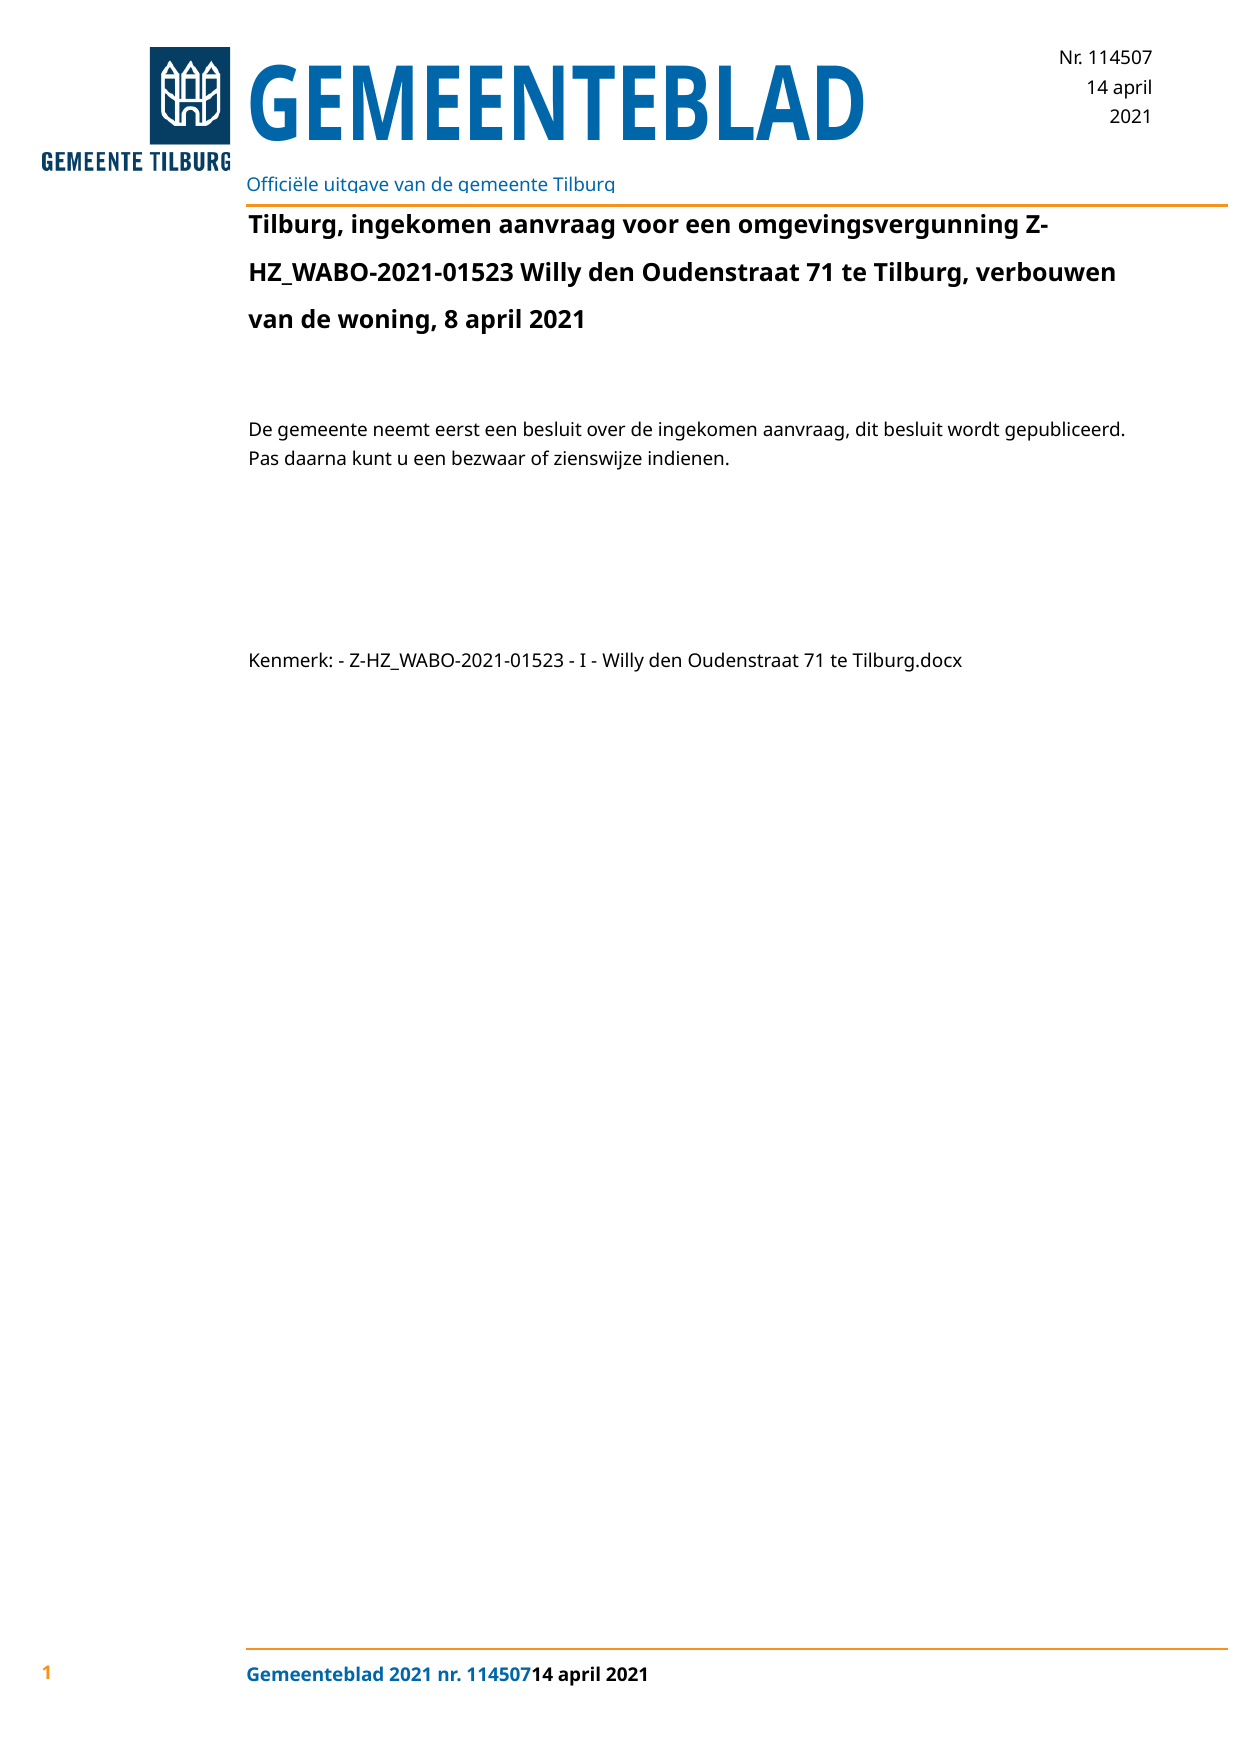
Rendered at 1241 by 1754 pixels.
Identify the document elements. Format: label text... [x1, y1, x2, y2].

picture [41, 47, 231, 172]
text Kenmerk: - Z-HZ_WABO-2021-01523 - I - Willy den Oudenstraat 71 te Tilburg.docx [248, 647, 1152, 673]
text Tilburg, ingekomen aanvraag voor een omgevingsvergunning Z-HZ_WABO-2021-01523 Willy den Oudenstraat 71 te Tilburg, verbouwen van de woning, 8 april 2021 [248, 207, 1152, 336]
text De gemeente neemt eerst een besluit over de ingekomen aanvraag, dit besluit wordt gepubliceerd. Pas daarna kunt u een bezwaar of zienswijze indienen. [248, 416, 1152, 471]
